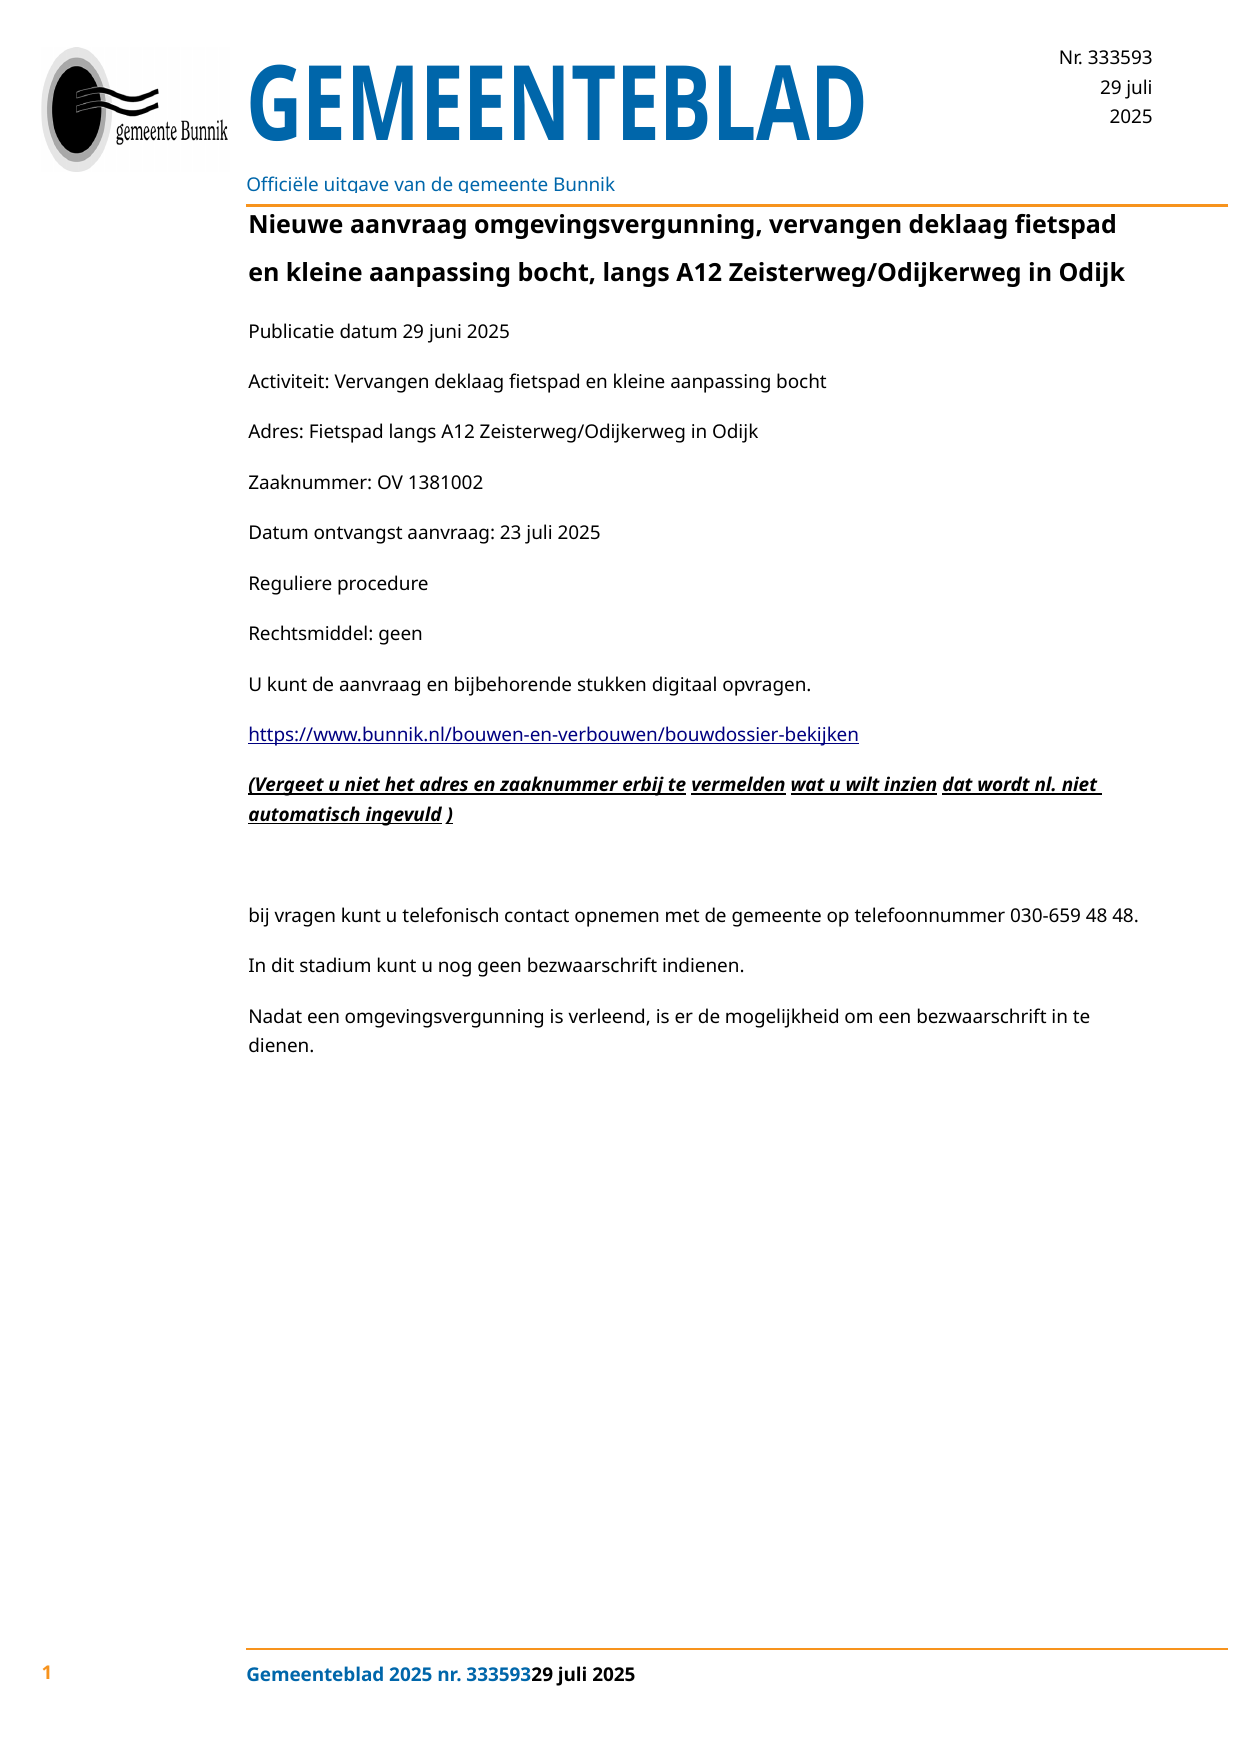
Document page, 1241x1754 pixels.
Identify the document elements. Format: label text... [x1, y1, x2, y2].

text (Vergeet u niet het adres en zaaknummer erbij te vermelden wat u wilt inzien dat wordt nl. niet automatisch ingevuld ) [248, 772, 1152, 827]
text Zaaknummer: OV 1381002 [248, 469, 1152, 495]
picture [41, 47, 231, 172]
text Publicatie datum 29 juni 2025 [248, 318, 1152, 344]
text In dit stadium kunt u nog geen bezwaarschrift indienen. [248, 952, 1152, 978]
text https://www.bunnik.nl/bouwen-en-verbouwen/bouwdossier-bekijken [248, 721, 1152, 747]
text Reguliere procedure [248, 570, 1152, 596]
text Nadat een omgevingsvergunning is verleend, is er de mogelijkheid om een bezwaarschrift in te dienen. [248, 1003, 1152, 1058]
text Rechtsmiddel: geen [248, 620, 1152, 646]
text bij vragen kunt u telefonisch contact opnemen met de gemeente op telefoonnummer 030-659 48 48. [248, 902, 1152, 928]
text U kunt de aanvraag en bijbehorende stukken digitaal opvragen. [248, 671, 1152, 697]
text Nieuwe aanvraag omgevingsvergunning, vervangen deklaag fietspad en kleine aanpassing bocht, langs A12 Zeisterweg/Odijkerweg in Odijk [248, 207, 1152, 288]
text Datum ontvangst aanvraag: 23 juli 2025 [248, 519, 1152, 545]
text Activiteit: Vervangen deklaag fietspad en kleine aanpassing bocht [248, 368, 1152, 394]
text Adres: Fietspad langs A12 Zeisterweg/Odijkerweg in Odijk [248, 419, 1152, 444]
